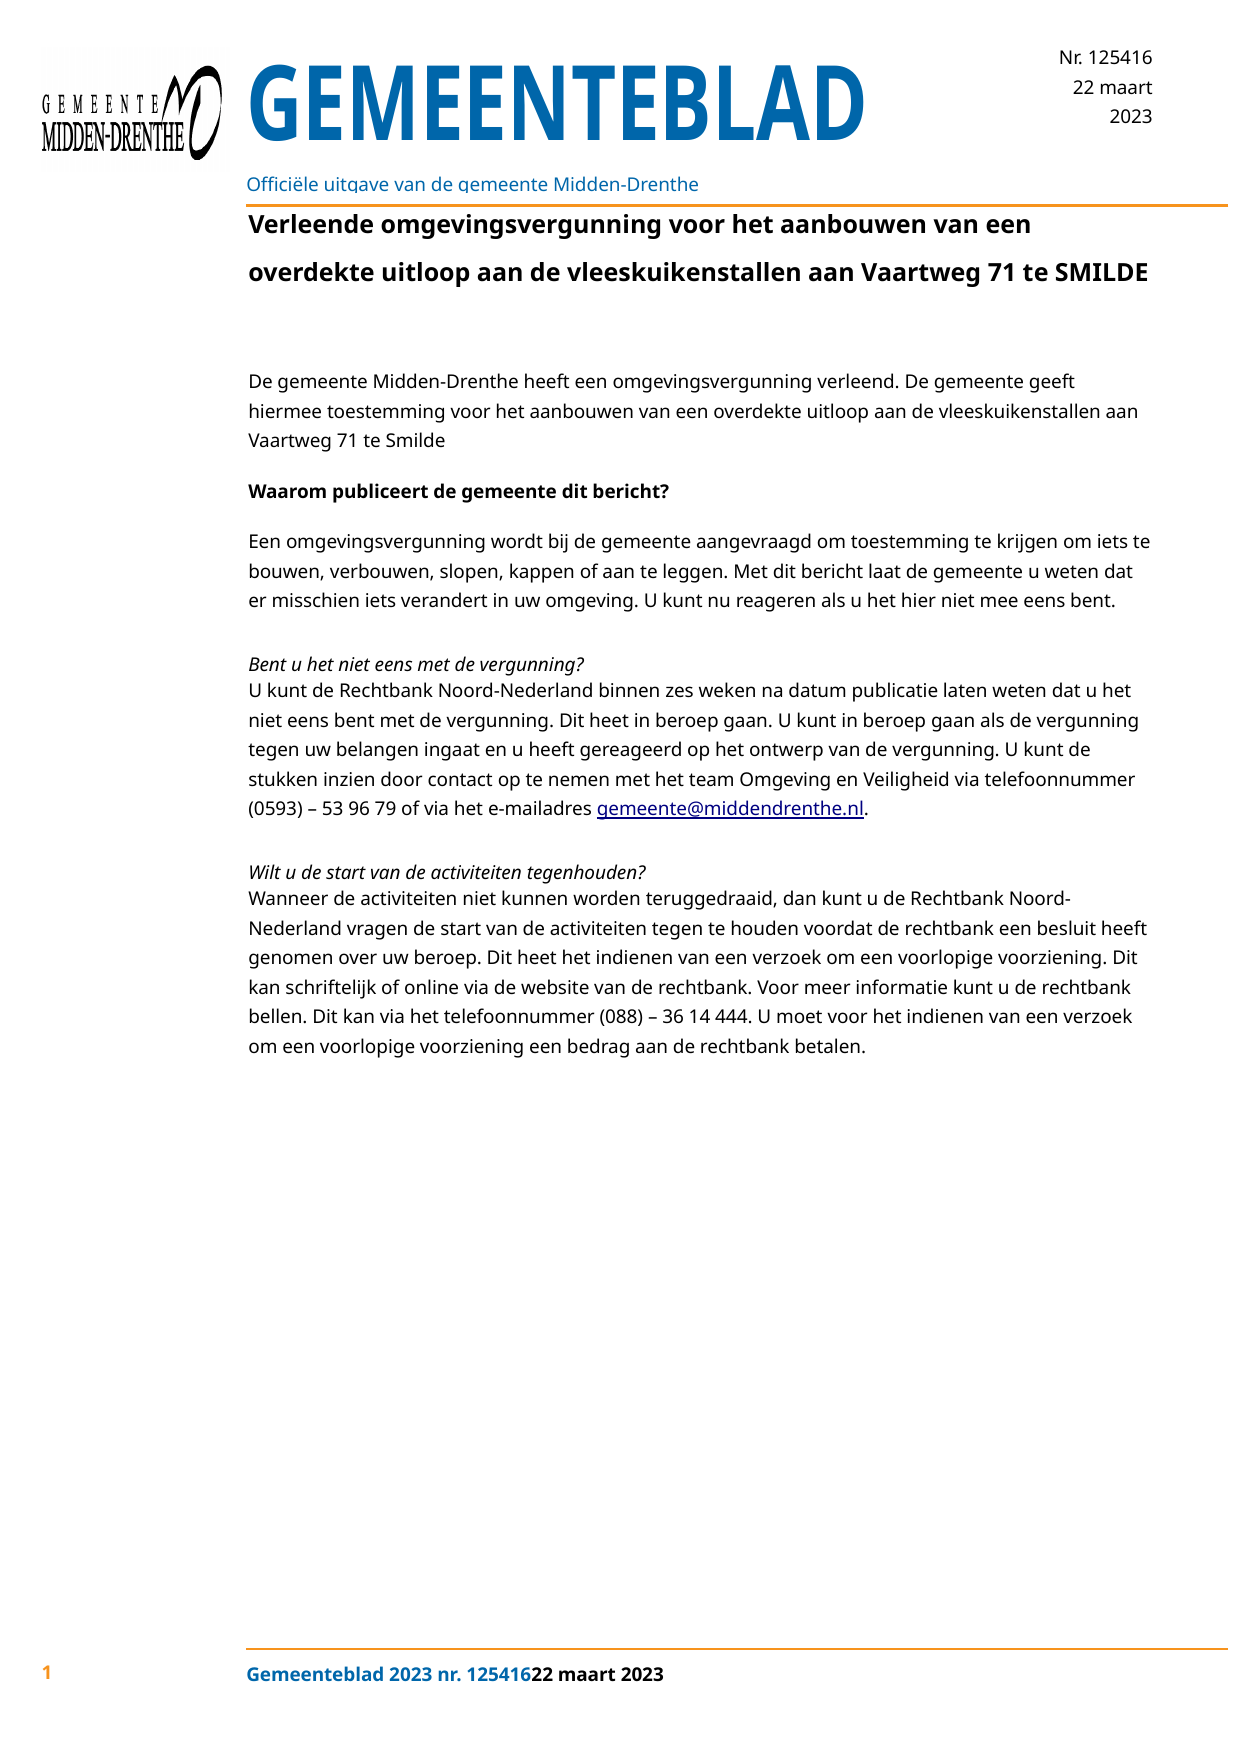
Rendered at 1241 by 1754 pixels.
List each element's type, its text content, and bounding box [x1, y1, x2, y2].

text Verleende omgevingsvergunning voor het aanbouwen van een overdekte uitloop aan de vleeskuikenstallen aan Vaartweg 71 te SMILDE [248, 207, 1152, 288]
text Een omgevingsvergunning wordt bij de gemeente aangevraagd om toestemming te krijgen om iets te bouwen, verbouwen, slopen, kappen of aan te leggen. Met dit bericht laat de gemeente u weten dat er misschien iets verandert in uw omgeving. U kunt nu reageren als u het hier niet mee eens bent. [248, 528, 1152, 613]
text De gemeente Midden-Drenthe heeft een omgevingsvergunning verleend. De gemeente geeft hiermee toestemming voor het aanbouwen van een overdekte uitloop aan de vleeskuikenstallen aan Vaartweg 71 te Smilde [248, 368, 1152, 453]
picture [41, 47, 231, 172]
text Wanneer de activiteiten niet kunnen worden teruggedraaid, dan kunt u de Rechtbank Noord-Nederland vragen de start van de activiteiten tegen te houden voordat de rechtbank een besluit heeft genomen over uw beroep. Dit heet het indienen van een verzoek om een voorlopige voorziening. Dit kan schriftelijk of online via de website van de rechtbank. Voor meer informatie kunt u de rechtbank bellen. Dit kan via het telefoonnummer (088) – 36 14 444. U moet voor het indienen van een verzoek om een voorlopige voorziening een bedrag aan de rechtbank betalen. [248, 885, 1152, 1059]
text Waarom publiceert de gemeente dit bericht? [248, 478, 1152, 504]
text Wilt u de start van de activiteiten tegenhouden? [248, 859, 1152, 885]
text Bent u het niet eens met de vergunning? [248, 651, 1152, 677]
text U kunt de Rechtbank Noord-Nederland binnen zes weken na datum publicatie laten weten dat u het niet eens bent met de vergunning. Dit heet in beroep gaan. U kunt in beroep gaan als de vergunning tegen uw belangen ingaat en u heeft gereageerd op het ontwerp van de vergunning. U kunt de stukken inzien door contact op te nemen met het team Omgeving en Veiligheid via telefoonnummer (0593) – 53 96 79 of via het e-mailadres gemeente@middendrenthe.nl. [248, 677, 1152, 821]
